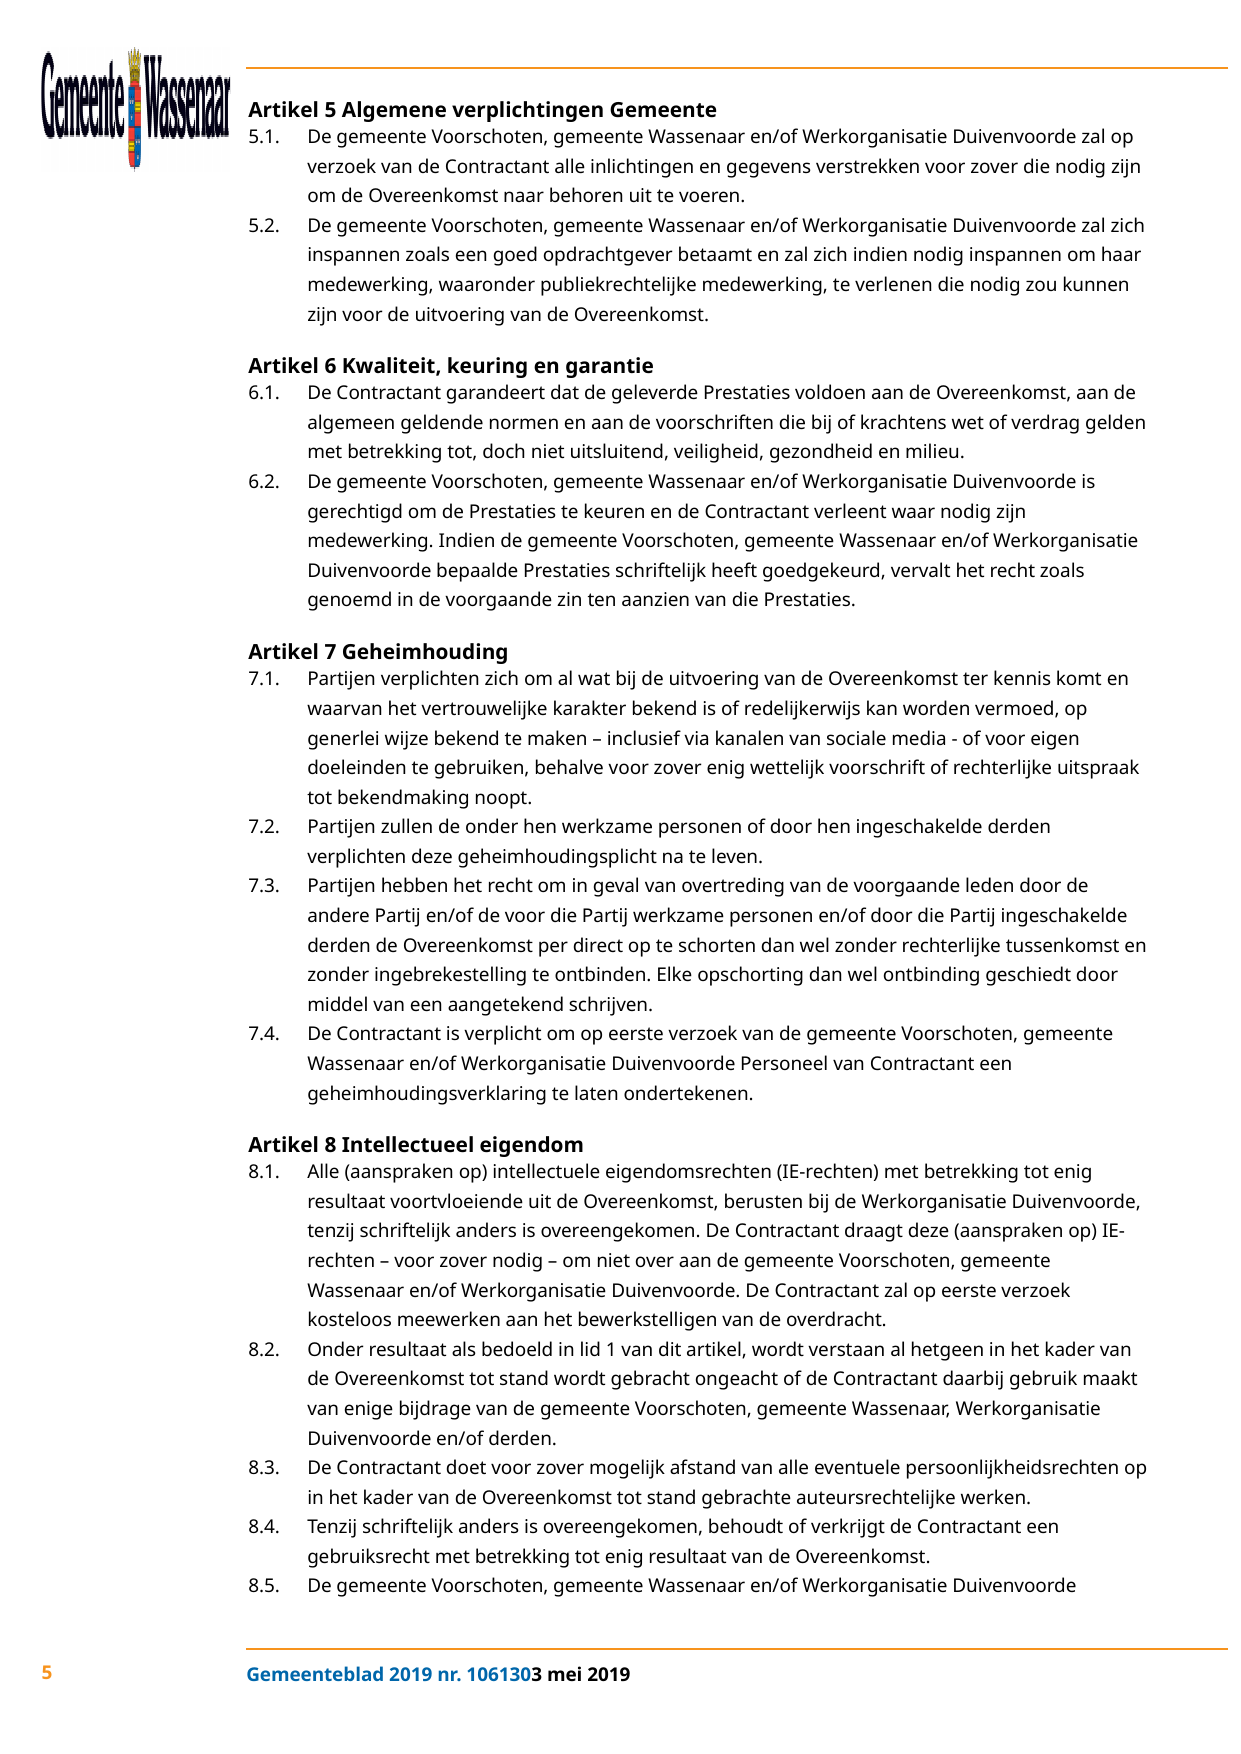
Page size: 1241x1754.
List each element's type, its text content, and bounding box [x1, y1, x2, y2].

list Partijen zullen de onder hen werkzame personen of door hen ingeschakelde derden verplichten deze geheimhoudingsplicht na te leven. [248, 813, 1152, 869]
list Onder resultaat als bedoeld in lid 1 van dit artikel, wordt verstaan al hetgeen in het kader van de Overeenkomst tot stand wordt gebracht ongeacht of de Contractant daarbij gebruik maakt van enige bijdrage van de gemeente Voorschoten, gemeente Wassenaar, Werkorganisatie Duivenvoorde en/of derden. [248, 1336, 1152, 1451]
list De gemeente Voorschoten, gemeente Wassenaar en/of Werkorganisatie Duivenvoorde zal op verzoek van de Contractant alle inlichtingen en gegevens verstrekken voor zover die nodig zijn om de Overeenkomst naar behoren uit te voeren. [248, 123, 1152, 208]
list Alle (aanspraken op) intellectuele eigendomsrechten (IE-rechten) met betrekking tot enig resultaat voortvloeiende uit de Overeenkomst, berusten bij de Werkorganisatie Duivenvoorde, tenzij schriftelijk anders is overeengekomen. De Contractant draagt deze (aanspraken op) IE-rechten – voor zover nodig – om niet over aan de gemeente Voorschoten, gemeente Wassenaar en/of Werkorganisatie Duivenvoorde. De Contractant zal op eerste verzoek kosteloos meewerken aan het bewerkstelligen van de overdracht. [248, 1158, 1152, 1332]
list De gemeente Voorschoten, gemeente Wassenaar en/of Werkorganisatie Duivenvoorde is gerechtigd om de Prestaties te keuren en de Contractant verleent waar nodig zijn medewerking. Indien de gemeente Voorschoten, gemeente Wassenaar en/of Werkorganisatie Duivenvoorde bepaalde Prestaties schriftelijk heeft goedgekeurd, vervalt het recht zoals genoemd in de voorgaande zin ten aanzien van die Prestaties. [248, 468, 1152, 612]
text Artikel 7 Geheimhouding [248, 637, 1152, 666]
list Partijen verplichten zich om al wat bij de uitvoering van de Overeenkomst ter kennis komt en waarvan het vertrouwelijke karakter bekend is of redelijkerwijs kan worden vermoed, op generlei wijze bekend te maken – inclusief via kanalen van sociale media - of voor eigen doeleinden te gebruiken, behalve voor zover enig wettelijk voorschrift of rechterlijke uitspraak tot bekendmaking noopt. [248, 666, 1152, 809]
text Artikel 5 Algemene verplichtingen Gemeente [248, 95, 1152, 123]
text Artikel 6 Kwaliteit, keuring en garantie [248, 351, 1152, 379]
list De Contractant doet voor zover mogelijk afstand van alle eventuele persoonlijkheidsrechten op in het kader van de Overeenkomst tot stand gebrachte auteursrechtelijke werken. [248, 1454, 1152, 1510]
list De gemeente Voorschoten, gemeente Wassenaar en/of Werkorganisatie Duivenvoorde zal zich inspannen zoals een goed opdrachtgever betaamt en zal zich indien nodig inspannen om haar medewerking, waaronder publiekrechtelijke medewerking, te verlenen die nodig zou kunnen zijn voor de uitvoering van de Overeenkomst. [248, 212, 1152, 326]
list Partijen hebben het recht om in geval van overtreding van de voorgaande leden door de andere Partij en/of de voor die Partij werkzame personen en/of door die Partij ingeschakelde derden de Overeenkomst per direct op te schorten dan wel zonder rechterlijke tussenkomst en zonder ingebrekestelling te ontbinden. Elke opschorting dan wel ontbinding geschiedt door middel van een aangetekend schrijven. [248, 873, 1152, 1017]
list Tenzij schriftelijk anders is overeengekomen, behoudt of verkrijgt de Contractant een gebruiksrecht met betrekking tot enig resultaat van de Overeenkomst. [248, 1513, 1152, 1569]
text Artikel 8 Intellectueel eigendom [248, 1130, 1152, 1158]
list De Contractant garandeert dat de geleverde Prestaties voldoen aan de Overeenkomst, aan de algemeen geldende normen en aan de voorschriften die bij of krachtens wet of verdrag gelden met betrekking tot, doch niet uitsluitend, veiligheid, gezondheid en milieu. [248, 379, 1152, 464]
list De gemeente Voorschoten, gemeente Wassenaar en/of Werkorganisatie Duivenvoorde [248, 1573, 1152, 1598]
list De Contractant is verplicht om op eerste verzoek van de gemeente Voorschoten, gemeente Wassenaar en/of Werkorganisatie Duivenvoorde Personeel van Contractant een geheimhoudingsverklaring te laten ondertekenen. [248, 1021, 1152, 1105]
picture [41, 47, 231, 172]
